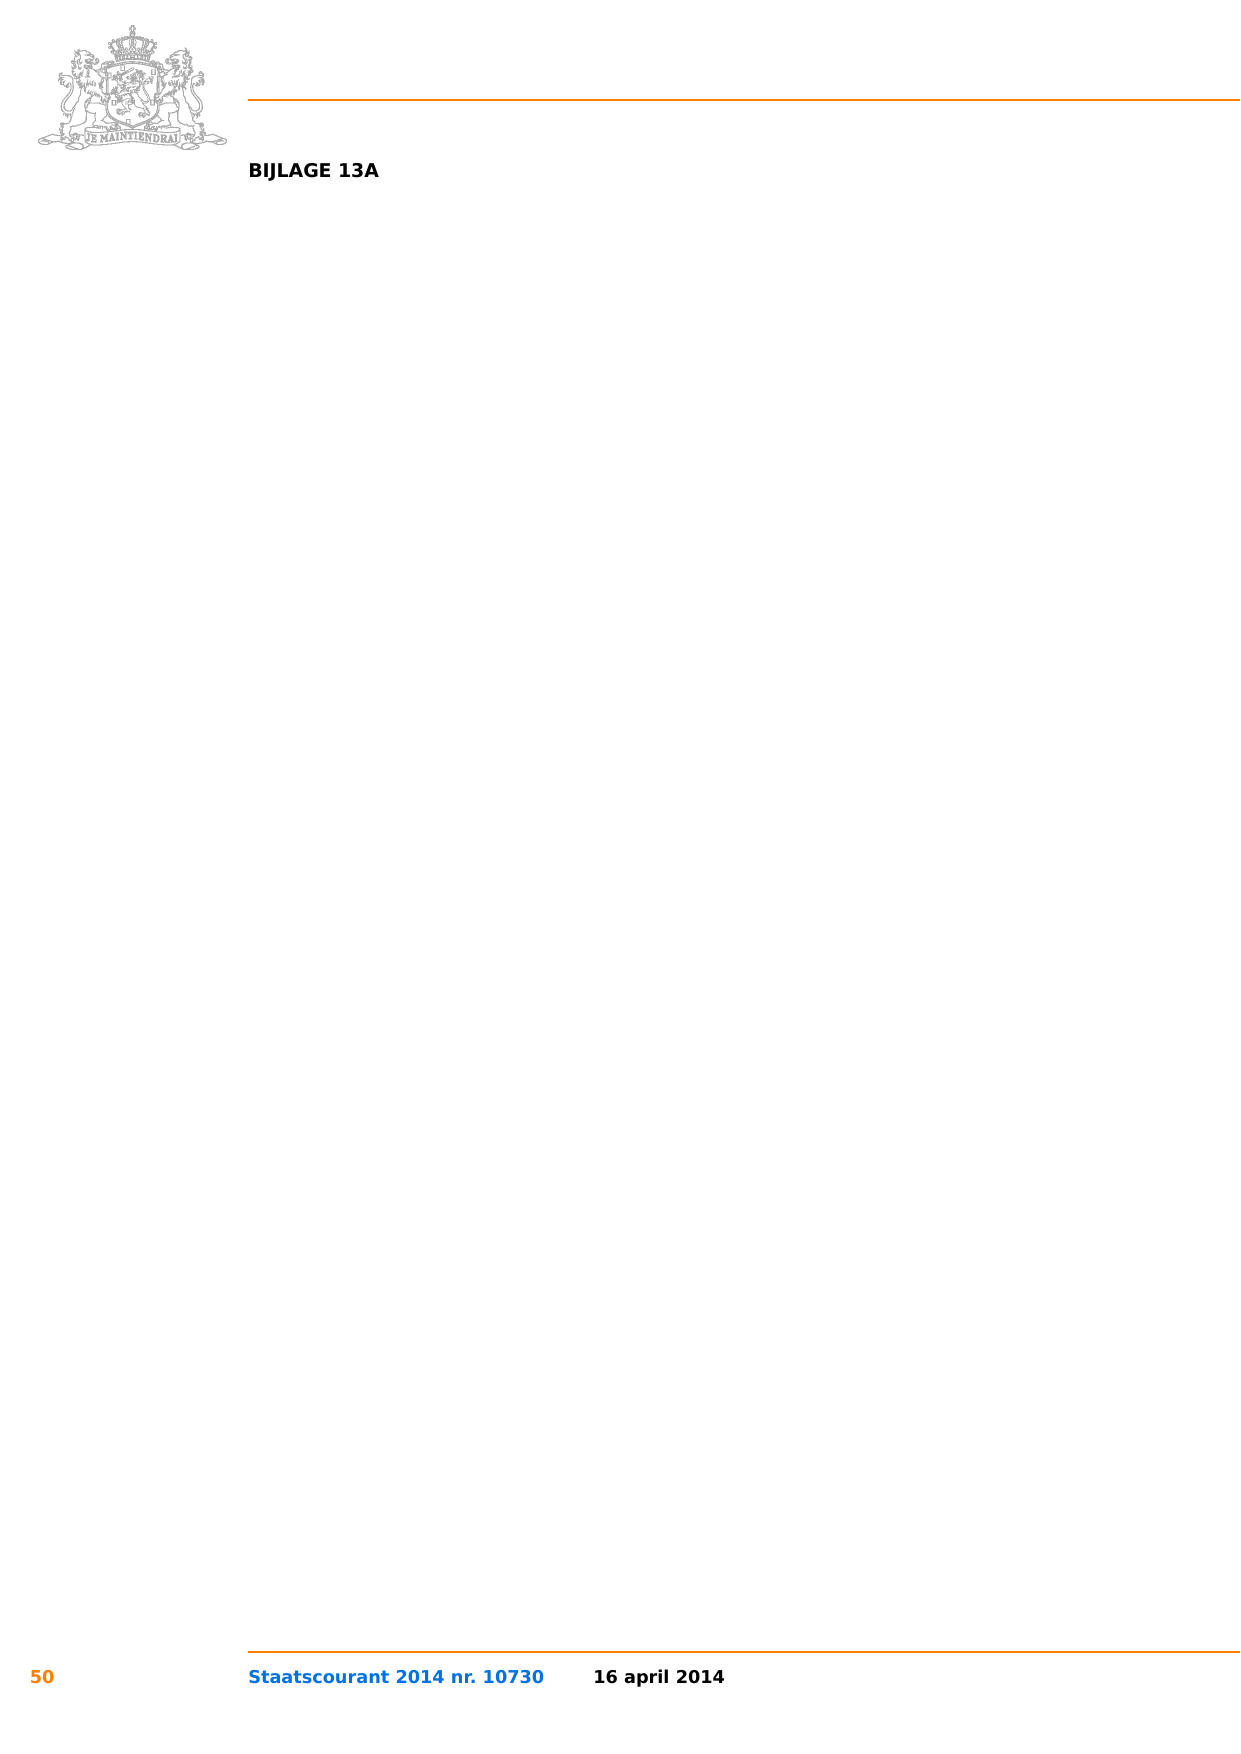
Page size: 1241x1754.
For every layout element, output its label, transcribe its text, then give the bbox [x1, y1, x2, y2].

picture [38, 25, 227, 150]
subtitle BIJLAGE 13A [248, 160, 1163, 182]
